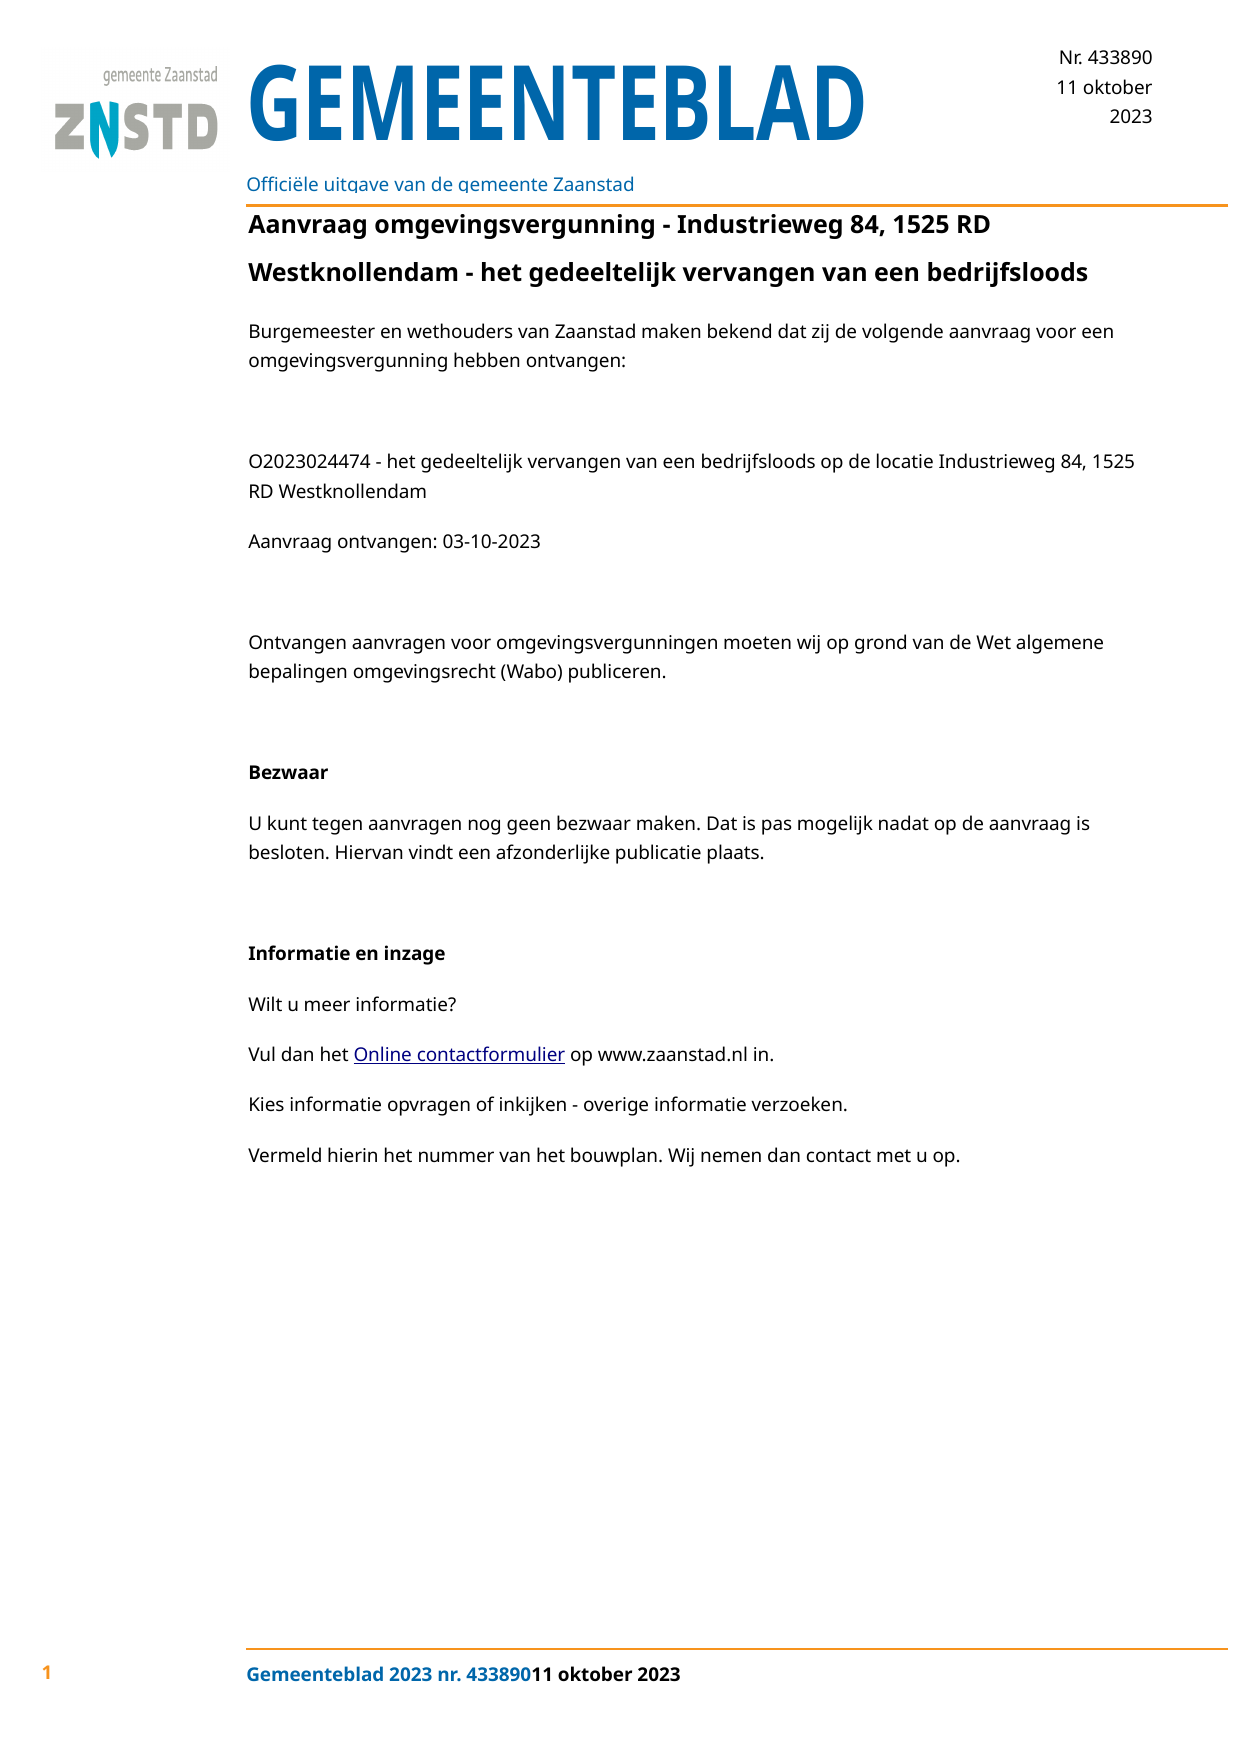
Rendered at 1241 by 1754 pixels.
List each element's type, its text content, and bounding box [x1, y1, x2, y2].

picture [41, 47, 231, 172]
text U kunt tegen aanvragen nog geen bezwaar maken. Dat is pas mogelijk nadat op de aanvraag is besloten. Hiervan vindt een afzonderlijke publicatie plaats. [248, 810, 1152, 865]
text Burgemeester en wethouders van Zaanstad maken bekend dat zij de volgende aanvraag voor een omgevingsvergunning hebben ontvangen: [248, 318, 1152, 373]
text Ontvangen aanvragen voor omgevingsvergunningen moeten wij op grond van de Wet algemene bepalingen omgevingsrecht (Wabo) publiceren. [248, 629, 1152, 684]
text Wilt u meer informatie? [248, 991, 1152, 1017]
text Bezwaar [248, 759, 1152, 785]
text O2023024474 - het gedeeltelijk vervangen van een bedrijfsloods op de locatie Industrieweg 84, 1525 RD Westknollendam [248, 448, 1152, 504]
text Vul dan het Online contactformulier op www.zaanstad.nl in. [248, 1041, 1152, 1067]
text Aanvraag ontvangen: 03-10-2023 [248, 528, 1152, 554]
text Informatie en inzage [248, 940, 1152, 966]
text Vermeld hierin het nummer van het bouwplan. Wij nemen dan contact met u op. [248, 1142, 1152, 1168]
text Kies informatie opvragen of inkijken - overige informatie verzoeken. [248, 1092, 1152, 1117]
text Aanvraag omgevingsvergunning - Industrieweg 84, 1525 RD Westknollendam - het gedeeltelijk vervangen van een bedrijfsloods [248, 207, 1152, 288]
